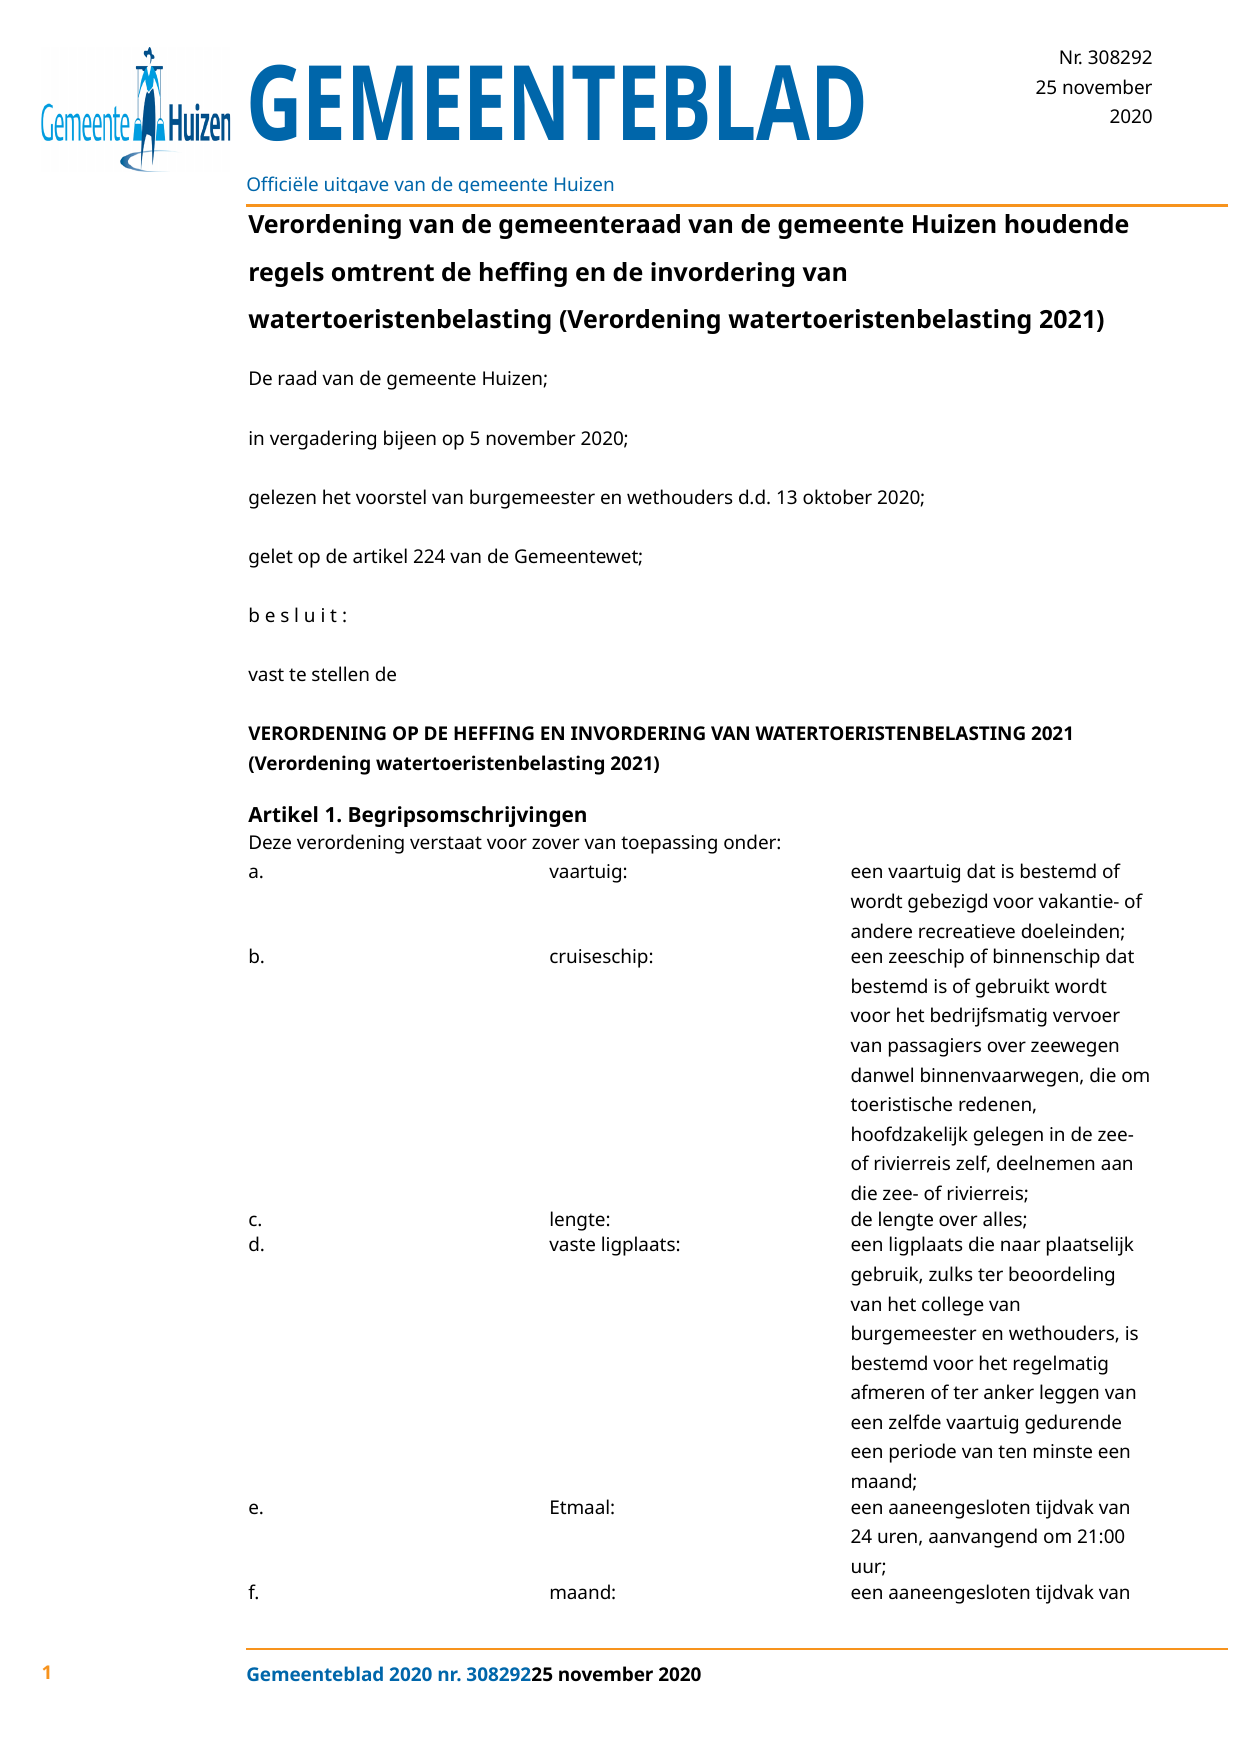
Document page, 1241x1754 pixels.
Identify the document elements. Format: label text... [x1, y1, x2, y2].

text (Verordening watertoeristenbelasting 2021) [248, 750, 1152, 776]
text vast te stellen de [248, 661, 1152, 687]
text gelezen het voorstel van burgemeester en wethouders d.d. 13 oktober 2020; [248, 484, 1152, 509]
text VERORDENING OP DE HEFFING EN INVORDERING VAN WATERTOERISTENBELASTING 2021 [248, 721, 1152, 746]
text Deze verordening verstaat voor zover van toepassing onder: [248, 829, 1152, 855]
picture [41, 47, 231, 172]
table_cell een zeeschip of binnenschip dat bestemd is of gebruikt wordt voor het bedrijfsmatig vervoer van passagiers over zeewegen danwel binnenvaarwegen, die om toeristische redenen, hoofdzakelijk gelegen in de zee- of rivierreis zelf, deelnemen aan die zee- of rivierreis; [850, 944, 1152, 1206]
text Verordening van de gemeenteraad van de gemeente Huizen houdende regels omtrent de heffing en de invordering van watertoeristenbelasting (Verordening watertoeristenbelasting 2021) [248, 207, 1152, 336]
table_cell de lengte over alles; [850, 1206, 1152, 1232]
table_header a. [248, 859, 549, 943]
table_header een vaartuig dat is bestemd of wordt gebezigd voor vakantie- of andere recreatieve doeleinden; [850, 859, 1152, 943]
table_cell een ligplaats die naar plaatselijk gebruik, zulks ter beoordeling van het college van burgemeester en wethouders, is bestemd voor het regelmatig afmeren of ter anker leggen van een zelfde vaartuig gedurende een periode van ten minste een maand; [850, 1232, 1152, 1494]
table_cell b. [248, 944, 549, 1206]
table_cell e. [248, 1494, 549, 1579]
table_cell cruiseschip: [549, 944, 850, 1206]
text gelet op de artikel 224 van de Gemeentewet; [248, 543, 1152, 569]
table_cell vaste ligplaats: [549, 1232, 850, 1494]
text De raad van de gemeente Huizen; [248, 366, 1152, 391]
table_cell f. [248, 1579, 549, 1605]
text b e s l u i t : [248, 602, 1152, 628]
table_cell maand: [549, 1579, 850, 1605]
table_cell Etmaal: [549, 1494, 850, 1579]
table_cell lengte: [549, 1206, 850, 1232]
table_header vaartuig: [549, 859, 850, 943]
table_cell een aaneengesloten tijdvak van 24 uren, aanvangend om 21:00 uur; [850, 1494, 1152, 1579]
text Artikel 1. Begripsomschrijvingen [248, 801, 1152, 829]
table_cell een aaneengesloten tijdvak van [850, 1579, 1152, 1605]
table_cell c. [248, 1206, 549, 1232]
table_cell d. [248, 1232, 549, 1494]
text in vergadering bijeen op 5 november 2020; [248, 425, 1152, 450]
